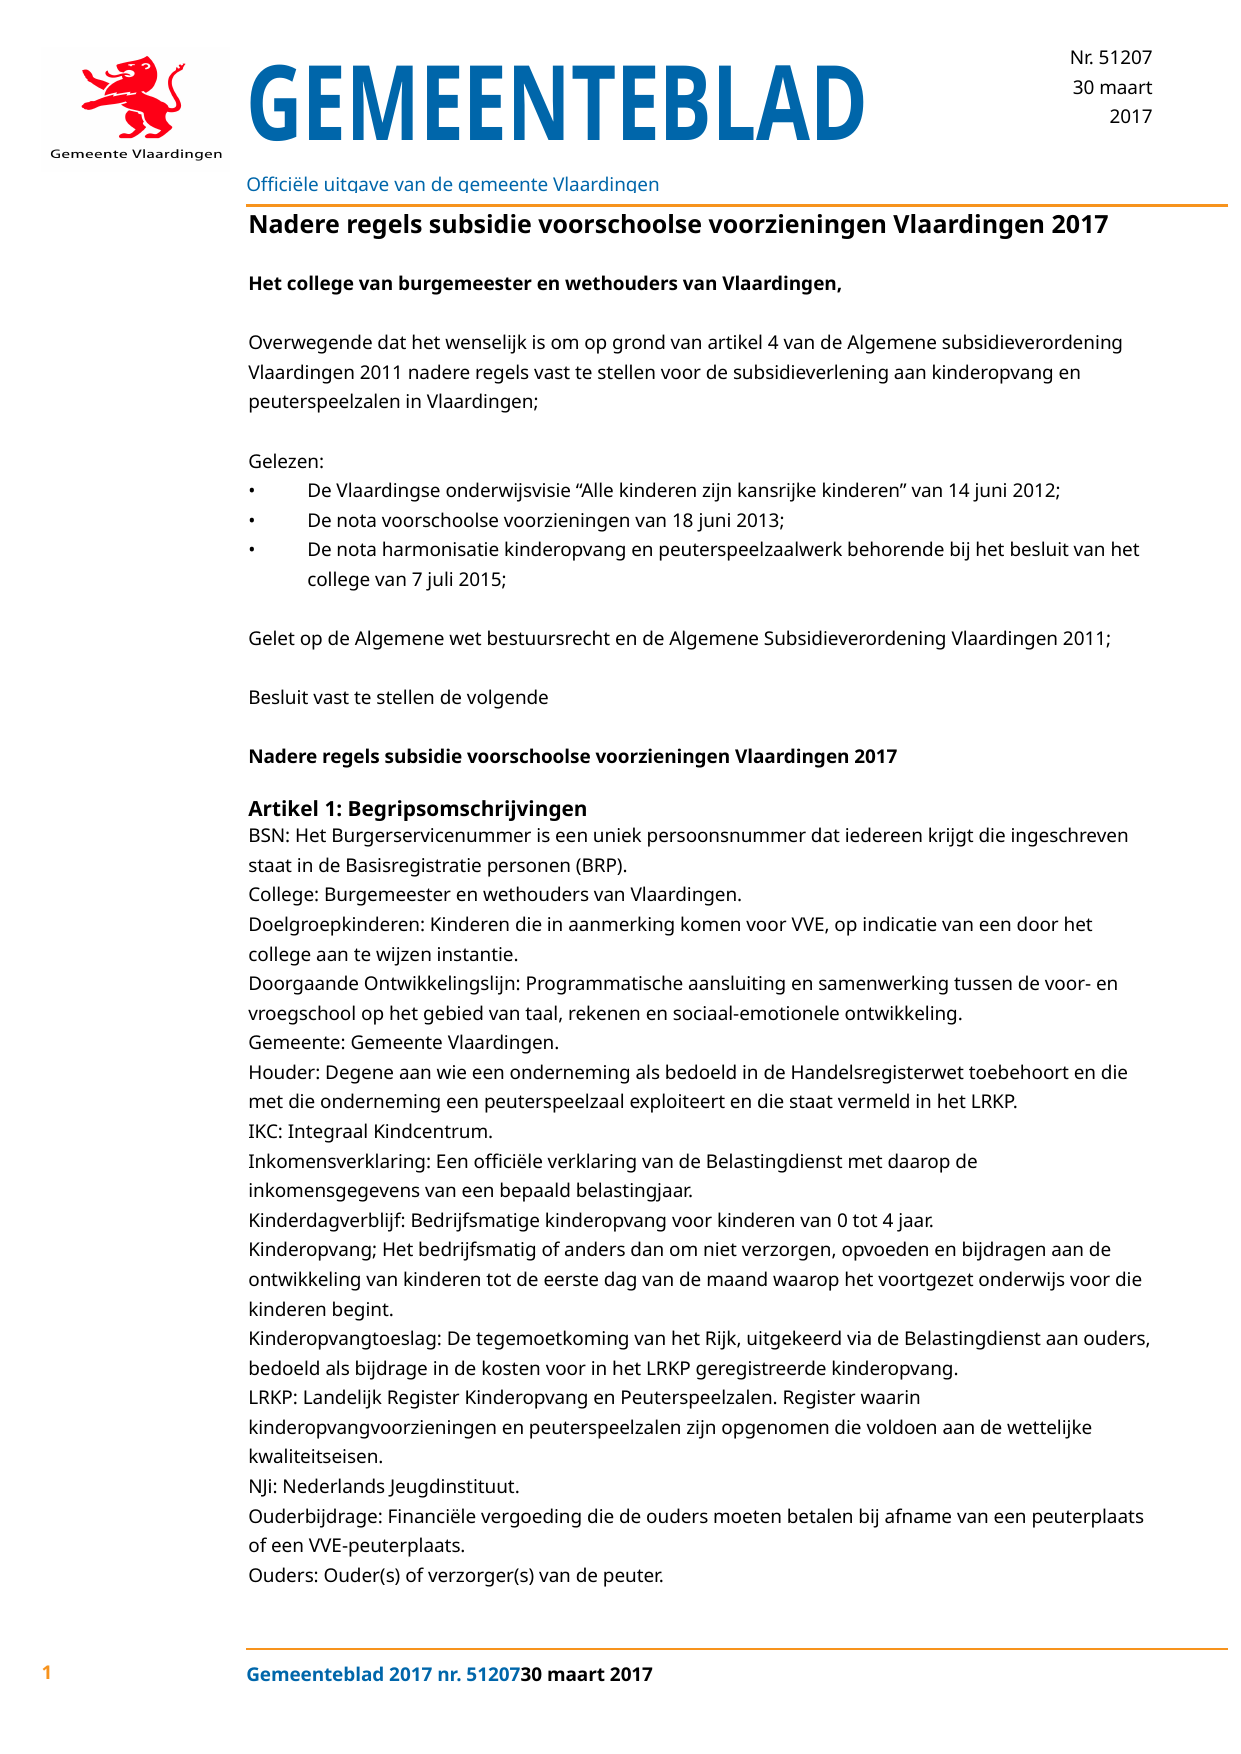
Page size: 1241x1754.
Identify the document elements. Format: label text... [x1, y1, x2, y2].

text Inkomensverklaring: Een officiële verklaring van de Belastingdienst met daarop de inkomensgegevens van een bepaald belastingjaar. [248, 1148, 1152, 1203]
text Ouderbijdrage: Financiële vergoeding die de ouders moeten betalen bij afname van een peuterplaats of een VVE-peuterplaats. [248, 1503, 1152, 1558]
list De Vlaardingse onderwijsvisie “Alle kinderen zijn kansrijke kinderen” van 14 juni 2012; [248, 477, 1152, 503]
text Nadere regels subsidie voorschoolse voorzieningen Vlaardingen 2017 [248, 744, 1152, 769]
text Besluit vast te stellen de volgende [248, 684, 1152, 710]
list De nota harmonisatie kinderopvang en peuterspeelzaalwerk behorende bij het besluit van het college van 7 juli 2015; [248, 537, 1152, 592]
text Het college van burgemeester en wethouders van Vlaardingen, [248, 270, 1152, 296]
text BSN: Het Burgerservicenummer is een uniek persoonsnummer dat iedereen krijgt die ingeschreven staat in de Basisregistratie personen (BRP). [248, 822, 1152, 878]
text Doelgroepkinderen: Kinderen die in aanmerking komen voor VVE, op indicatie van een door het college aan te wijzen instantie. [248, 911, 1152, 967]
text College: Burgemeester en wethouders van Vlaardingen. [248, 882, 1152, 907]
text Gelet op de Algemene wet bestuursrecht en de Algemene Subsidieverordening Vlaardingen 2011; [248, 625, 1152, 651]
text Nadere regels subsidie voorschoolse voorzieningen Vlaardingen 2017 [248, 207, 1152, 241]
text IKC: Integraal Kindcentrum. [248, 1118, 1152, 1144]
list De nota voorschoolse voorzieningen van 18 juni 2013; [248, 507, 1152, 533]
picture [41, 47, 231, 172]
text Ouders: Ouder(s) of verzorger(s) van de peuter. [248, 1562, 1152, 1588]
text Houder: Degene aan wie een onderneming als bedoeld in de Handelsregisterwet toebehoort en die met die onderneming een peuterspeelzaal exploiteert en die staat vermeld in het LRKP. [248, 1059, 1152, 1114]
text NJi: Nederlands Jeugdinstituut. [248, 1473, 1152, 1499]
text Artikel 1: Begripsomschrijvingen [248, 794, 1152, 822]
text Kinderdagverblijf: Bedrijfsmatige kinderopvang voor kinderen van 0 tot 4 jaar. [248, 1207, 1152, 1233]
text Doorgaande Ontwikkelingslijn: Programmatische aansluiting en samenwerking tussen de voor- en vroegschool op het gebied van taal, rekenen en sociaal-emotionele ontwikkeling. [248, 970, 1152, 1026]
text Kinderopvang; Het bedrijfsmatig of anders dan om niet verzorgen, opvoeden en bijdragen aan de ontwikkeling van kinderen tot de eerste dag van de maand waarop het voortgezet onderwijs voor die kinderen begint. [248, 1237, 1152, 1322]
text Gelezen: [248, 448, 1152, 473]
text Overwegende dat het wenselijk is om op grond van artikel 4 van de Algemene subsidieverordening Vlaardingen 2011 nadere regels vast te stellen voor de subsidieverlening aan kinderopvang en peuterspeelzalen in Vlaardingen; [248, 329, 1152, 414]
text LRKP: Landelijk Register Kinderopvang en Peuterspeelzalen. Register waarin kinderopvangvoorzieningen en peuterspeelzalen zijn opgenomen die voldoen aan de wettelijke kwaliteitseisen. [248, 1384, 1152, 1469]
text Kinderopvangtoeslag: De tegemoetkoming van het Rijk, uitgekeerd via de Belastingdienst aan ouders, bedoeld als bijdrage in de kosten voor in het LRKP geregistreerde kinderopvang. [248, 1325, 1152, 1381]
text Gemeente: Gemeente Vlaardingen. [248, 1029, 1152, 1055]
